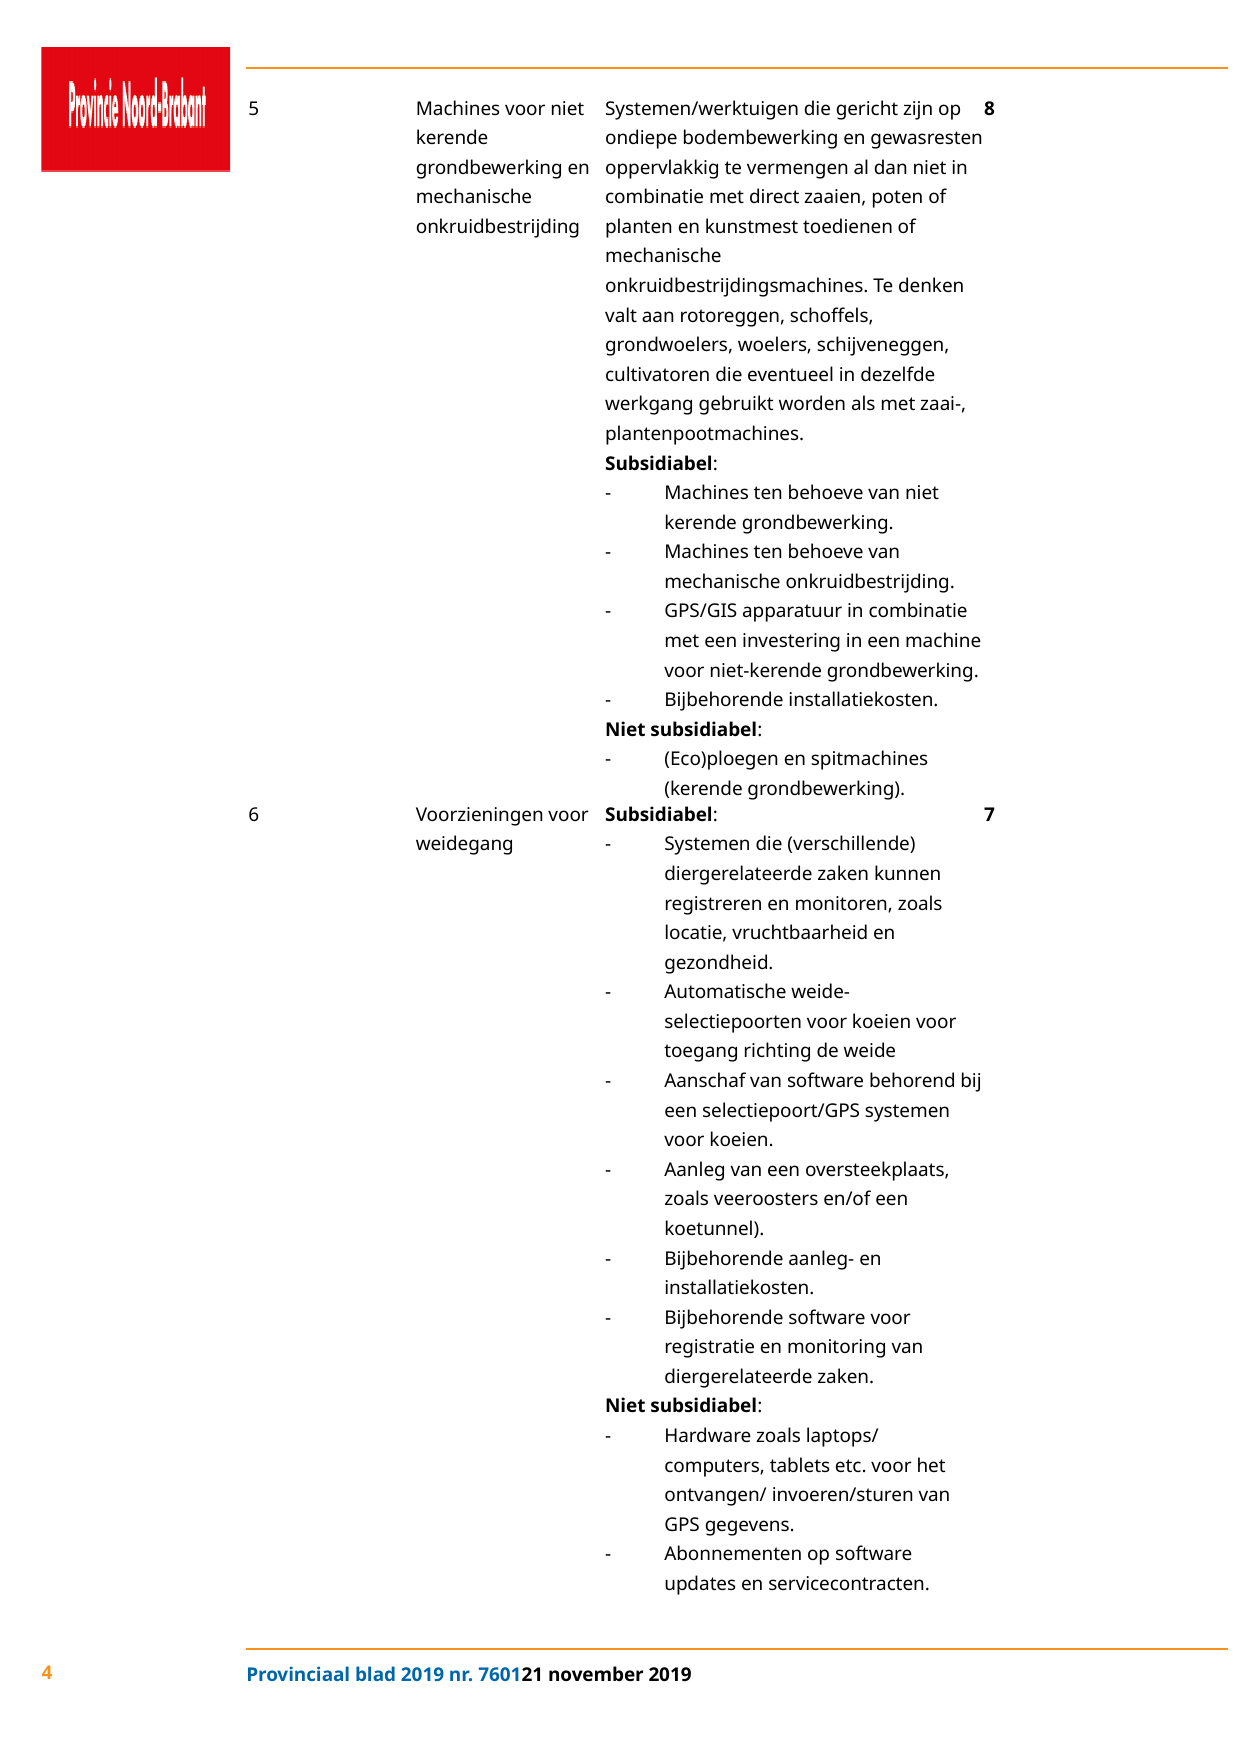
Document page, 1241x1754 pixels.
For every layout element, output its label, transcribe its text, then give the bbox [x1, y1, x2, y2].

table_cell 5 [248, 95, 416, 801]
picture [41, 47, 231, 172]
table_cell Subsidiabel: Systemen die (verschillende) diergerelateerde zaken kunnen registreren en monitoren, zoals locatie, vruchtbaarheid en gezondheid. Automatische weide-selectiepoorten voor koeien voor toegang richting de weide Aanschaf van software behorend bij een selectiepoort/GPS systemen voor koeien. Aanleg van een oversteekplaats, zoals veeroosters en/of een koetunnel). Bijbehorende aanleg- en installatiekosten. Bijbehorende software voor registratie en monitoring van diergerelateerde zaken. Niet subsidiabel: Hardware zoals laptops/ computers, tablets etc. voor het ontvangen/ invoeren/sturen van GPS gegevens. Abonnementen op software updates en servicecontracten. [605, 801, 984, 1596]
table_cell 8 [984, 95, 1152, 801]
table_cell 6 [248, 801, 416, 1596]
table_cell 7 [984, 801, 1152, 1596]
table_cell Machines voor niet kerende grondbewerking en mechanische onkruidbestrijding [416, 95, 605, 801]
table_cell Systemen/werktuigen die gericht zijn op ondiepe bodembewerking en gewasresten oppervlakkig te vermengen al dan niet in combinatie met direct zaaien, poten of planten en kunstmest toedienen of mechanische onkruidbestrijdingsmachines. Te denken valt aan rotoreggen, schoffels, grondwoelers, woelers, schijveneggen, cultivatoren die eventueel in dezelfde werkgang gebruikt worden als met zaai-, plantenpootmachines. Subsidiabel: Machines ten behoeve van niet kerende grondbewerking. Machines ten behoeve van mechanische onkruidbestrijding. GPS/GIS apparatuur in combinatie met een investering in een machine voor niet-kerende grondbewerking. Bijbehorende installatiekosten. Niet subsidiabel: (Eco)ploegen en spitmachines (kerende grondbewerking). [605, 95, 984, 801]
table_cell Voorzieningen voor weidegang [416, 801, 605, 1596]
